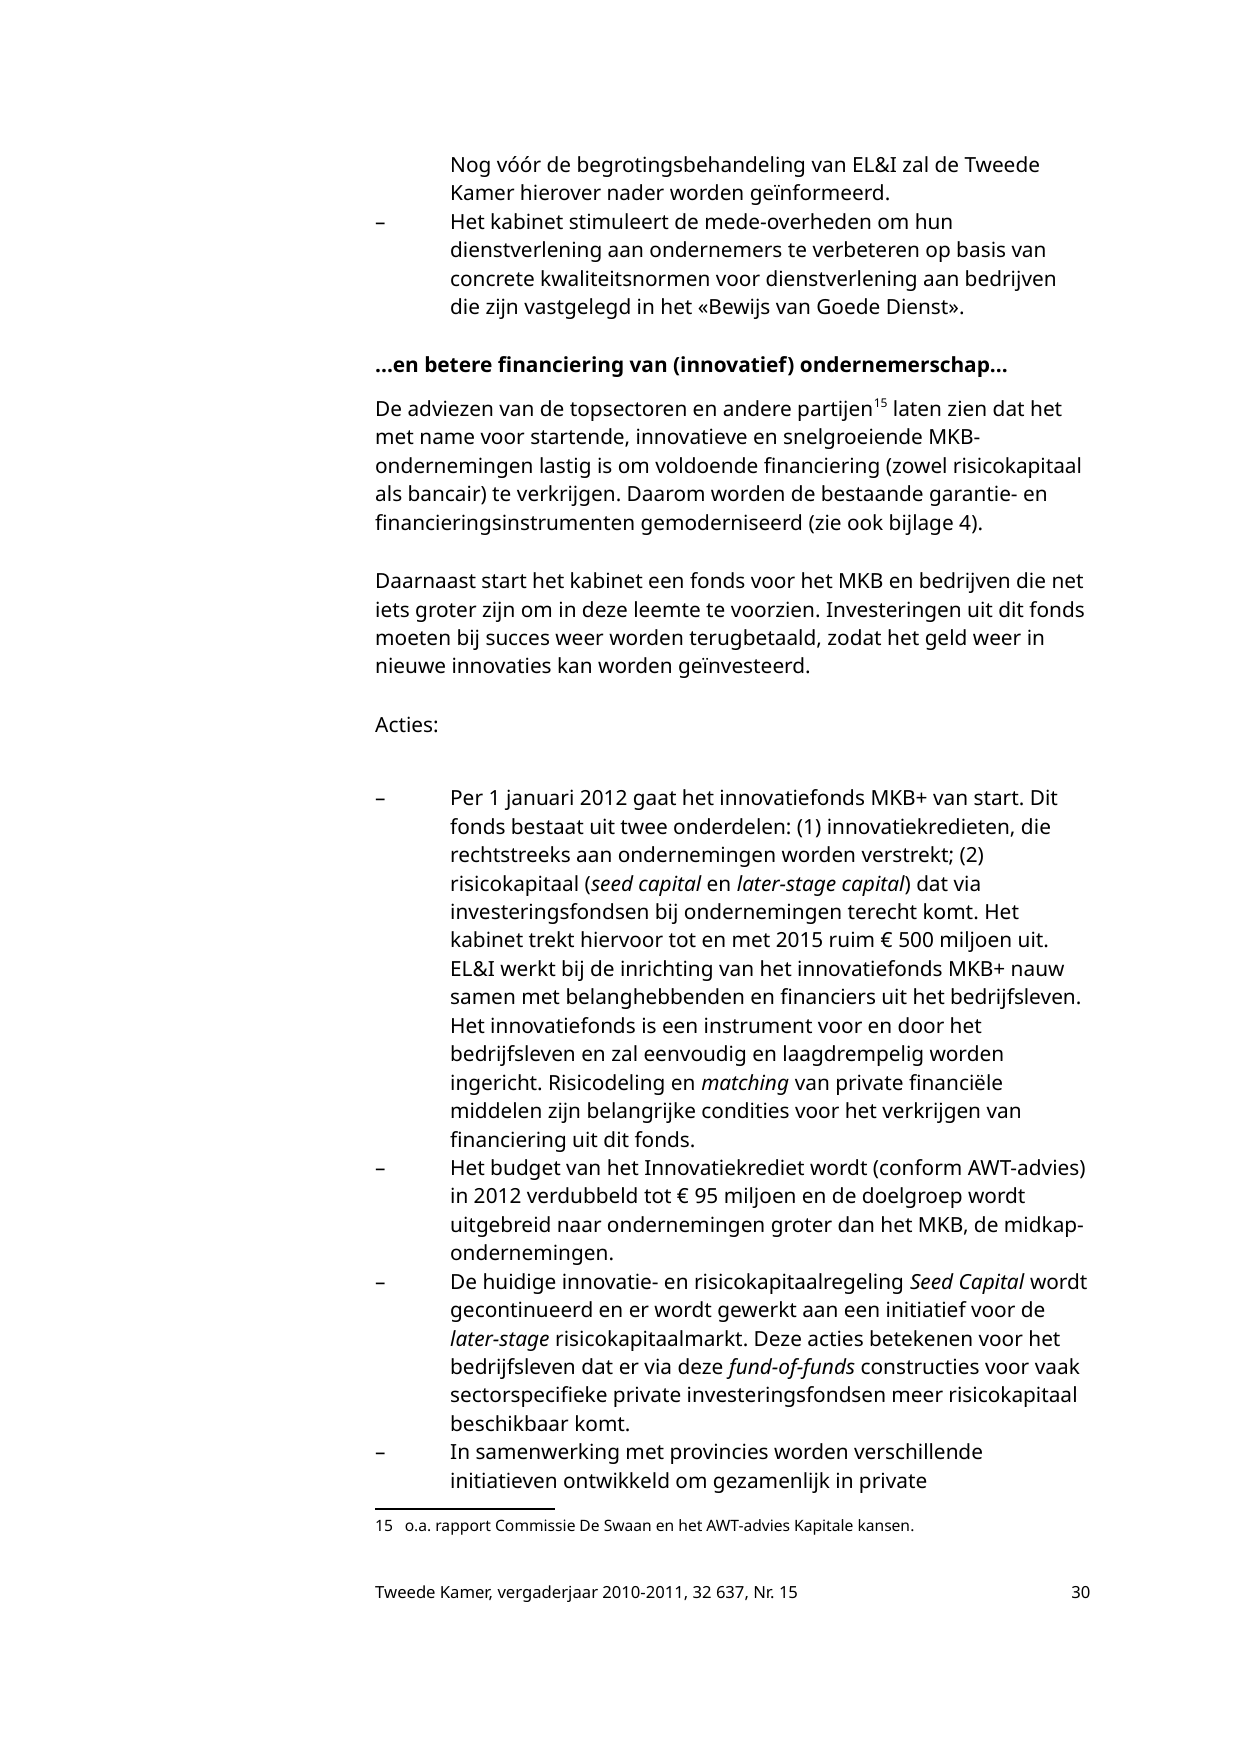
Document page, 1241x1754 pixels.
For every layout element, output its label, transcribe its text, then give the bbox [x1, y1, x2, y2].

text De adviezen van de topsectoren en andere partijen laten zien dat het met name voor startende, innovatieve en snelgroeiende MKB-ondernemingen lastig is om voldoende financiering (zowel risicokapitaal als bancair) te verkrijgen. Daarom worden de bestaande garantie- en financieringsinstrumenten gemoderniseerd (zie ook bijlage 4). [375, 394, 1090, 536]
text o.a. rapport Commissie De Swaan en het AWT-advies Kapitale kansen. [375, 1508, 1090, 1536]
list In samenwerking met provincies worden verschillende initiatieven ontwikkeld om gezamenlijk in private [375, 1437, 1090, 1494]
list Het kabinet stimuleert de mede-overheden om hun dienstverlening aan ondernemers te verbeteren op basis van concrete kwaliteitsnormen voor dienstverlening aan bedrijven die zijn vastgelegd in het «Bewijs van Goede Dienst». [375, 207, 1090, 321]
text Acties: [375, 710, 1090, 738]
text Daarnaast start het kabinet een fonds voor het MKB en bedrijven die net iets groter zijn om in deze leemte te voorzien. Investeringen uit dit fonds moeten bij succes weer worden terugbetaald, zodat het geld weer in nieuwe innovaties kan worden geïnvesteerd. [375, 566, 1090, 680]
list Nog vóór de begrotingsbehandeling van EL&I zal de Tweede Kamer hierover nader worden geïnformeerd. [375, 150, 1090, 207]
list De huidige innovatie- en risicokapitaalregeling Seed Capital wordt gecontinueerd en er wordt gewerkt aan een initiatief voor de later-stage risicokapitaalmarkt. Deze acties betekenen voor het bedrijfsleven dat er via deze fund-of-funds constructies voor vaak sectorspecifieke private investeringsfondsen meer risicokapitaal beschikbaar komt. [375, 1267, 1090, 1437]
list Per 1 januari 2012 gaat het innovatiefonds MKB+ van start. Dit fonds bestaat uit twee onderdelen: (1) innovatiekredieten, die rechtstreeks aan ondernemingen worden verstrekt; (2) risicokapitaal (seed capital en later-stage capital) dat via investeringsfondsen bij ondernemingen terecht komt. Het kabinet trekt hiervoor tot en met 2015 ruim € 500 miljoen uit. EL&I werkt bij de inrichting van het innovatiefonds MKB+ nauw samen met belanghebbenden en financiers uit het bedrijfsleven. Het innovatiefonds is een instrument voor en door het bedrijfsleven en zal eenvoudig en laagdrempelig worden ingericht. Risicodeling en matching van private financiële middelen zijn belangrijke condities voor het verkrijgen van financiering uit dit fonds. [375, 783, 1090, 1153]
list Het budget van het Innovatiekrediet wordt (conform AWT-advies) in 2012 verdubbeld tot € 95 miljoen en de doelgroep wordt uitgebreid naar ondernemingen groter dan het MKB, de midkap-ondernemingen. [375, 1153, 1090, 1267]
text ...en betere financiering van (innovatief) ondernemerschap... [375, 351, 1090, 379]
